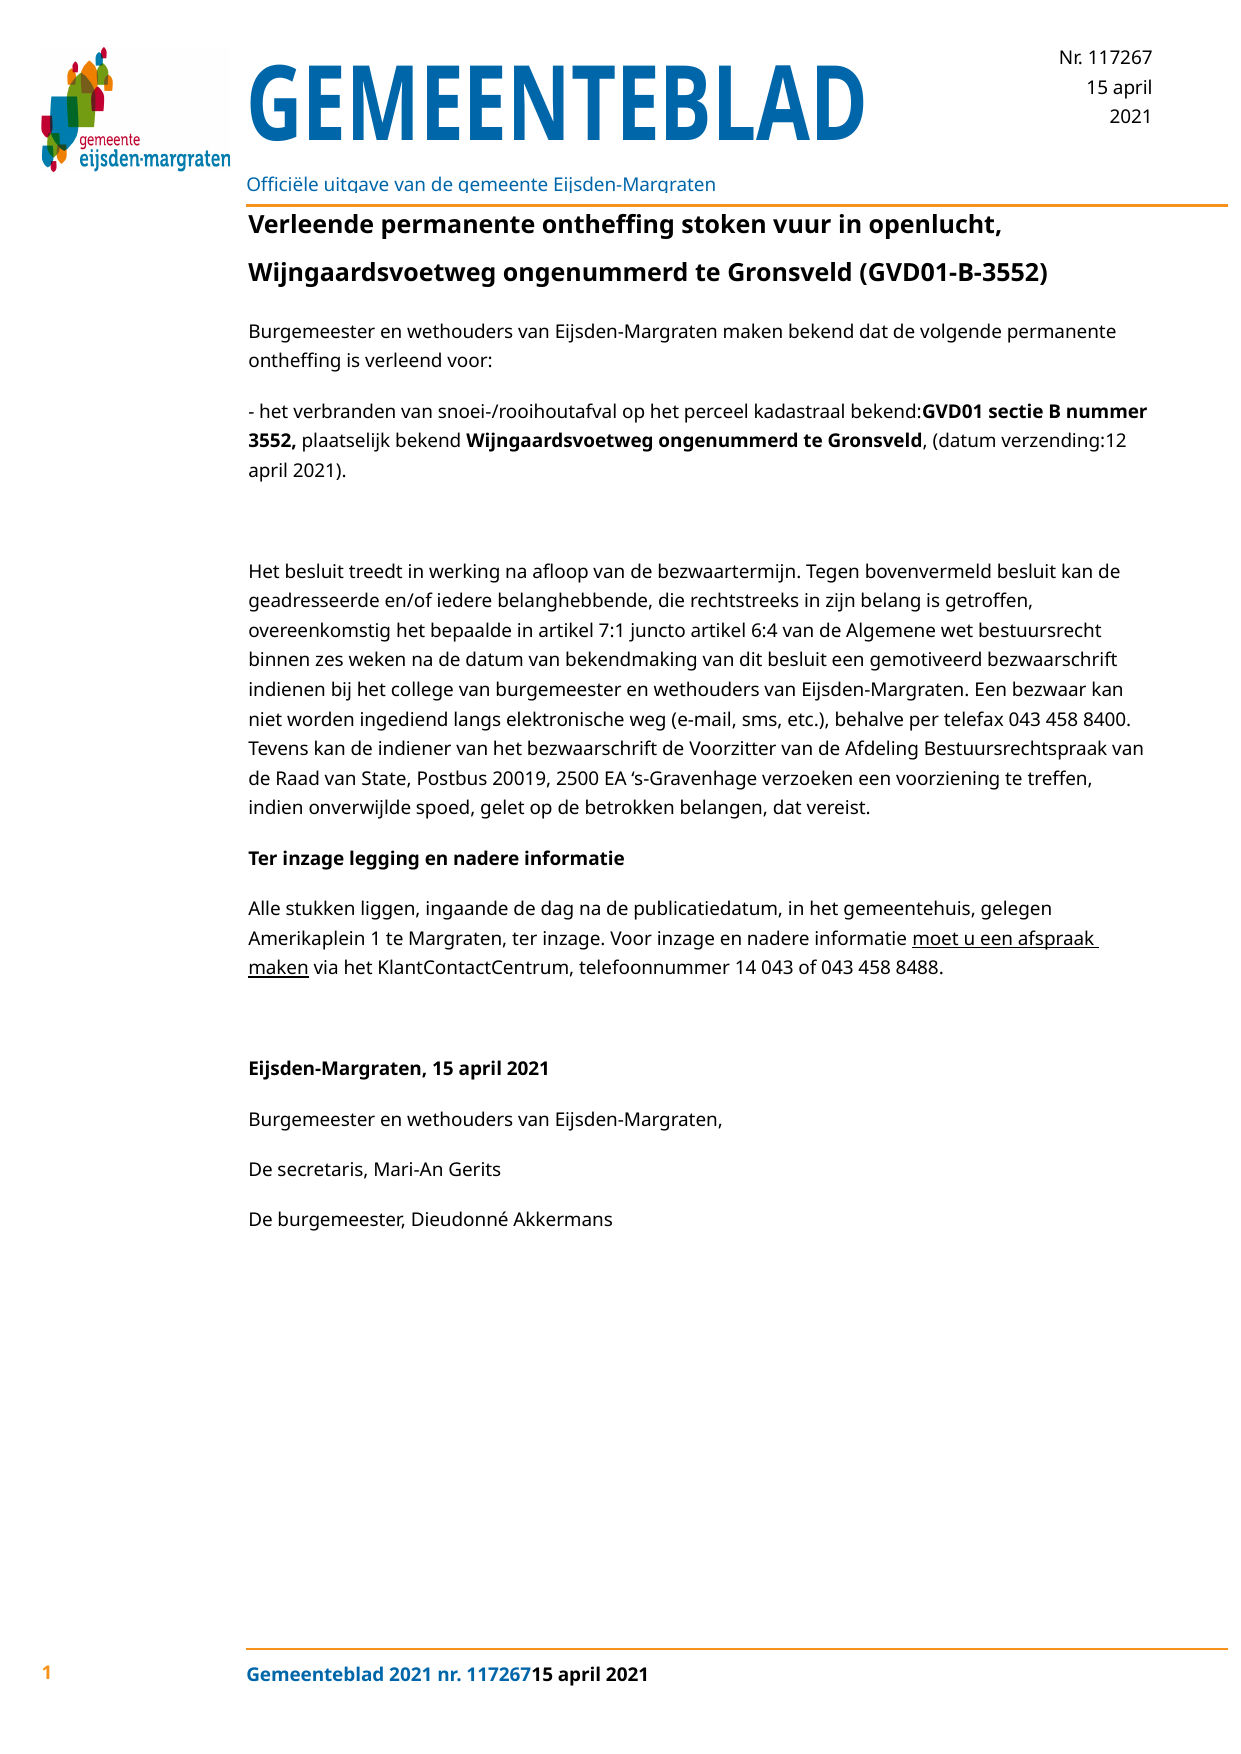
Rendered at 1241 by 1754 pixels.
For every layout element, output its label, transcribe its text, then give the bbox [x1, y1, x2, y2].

text De secretaris, Mari-An Gerits [248, 1156, 1152, 1182]
text Eijsden-Margraten, 15 april 2021 [248, 1055, 1152, 1081]
text Ter inzage legging en nadere informatie [248, 845, 1152, 871]
text De burgemeester, Dieudonné Akkermans [248, 1207, 1152, 1232]
text Burgemeester en wethouders van Eijsden-Margraten maken bekend dat de volgende permanente ontheffing is verleend voor: [248, 318, 1152, 373]
text Alle stukken liggen, ingaande de dag na de publicatiedatum, in het gemeentehuis, gelegen Amerikaplein 1 te Margraten, ter inzage. Voor inzage en nadere informatie moet u een afspraak maken via het KlantContactCentrum, telefoonnummer 14 043 of 043 458 8488. [248, 895, 1152, 980]
text Verleende permanente ontheffing stoken vuur in openlucht, Wijngaardsvoetweg ongenummerd te Gronsveld (GVD01-B-3552) [248, 207, 1152, 288]
text - het verbranden van snoei-/rooihoutafval op het perceel kadastraal bekend:GVD01 sectie B nummer 3552, plaatselijk bekend Wijngaardsvoetweg ongenummerd te Gronsveld, (datum verzending:12 april 2021). [248, 398, 1152, 483]
picture [41, 47, 231, 172]
text Burgemeester en wethouders van Eijsden-Margraten, [248, 1106, 1152, 1132]
text Het besluit treedt in werking na afloop van de bezwaartermijn. Tegen bovenvermeld besluit kan de geadresseerde en/of iedere belanghebbende, die rechtstreeks in zijn belang is getroffen, overeenkomstig het bepaalde in artikel 7:1 juncto artikel 6:4 van de Algemene wet bestuursrecht binnen zes weken na de datum van bekendmaking van dit besluit een gemotiveerd bezwaarschrift indienen bij het college van burgemeester en wethouders van Eijsden-Margraten. Een bezwaar kan niet worden ingediend langs elektronische weg (e-mail, sms, etc.), behalve per telefax 043 458 8400. Tevens kan de indiener van het bezwaarschrift de Voorzitter van de Afdeling Bestuursrechtspraak van de Raad van State, Postbus 20019, 2500 EA ‘s-Gravenhage verzoeken een voorziening te treffen, indien onverwijlde spoed, gelet op de betrokken belangen, dat vereist. [248, 558, 1152, 820]
